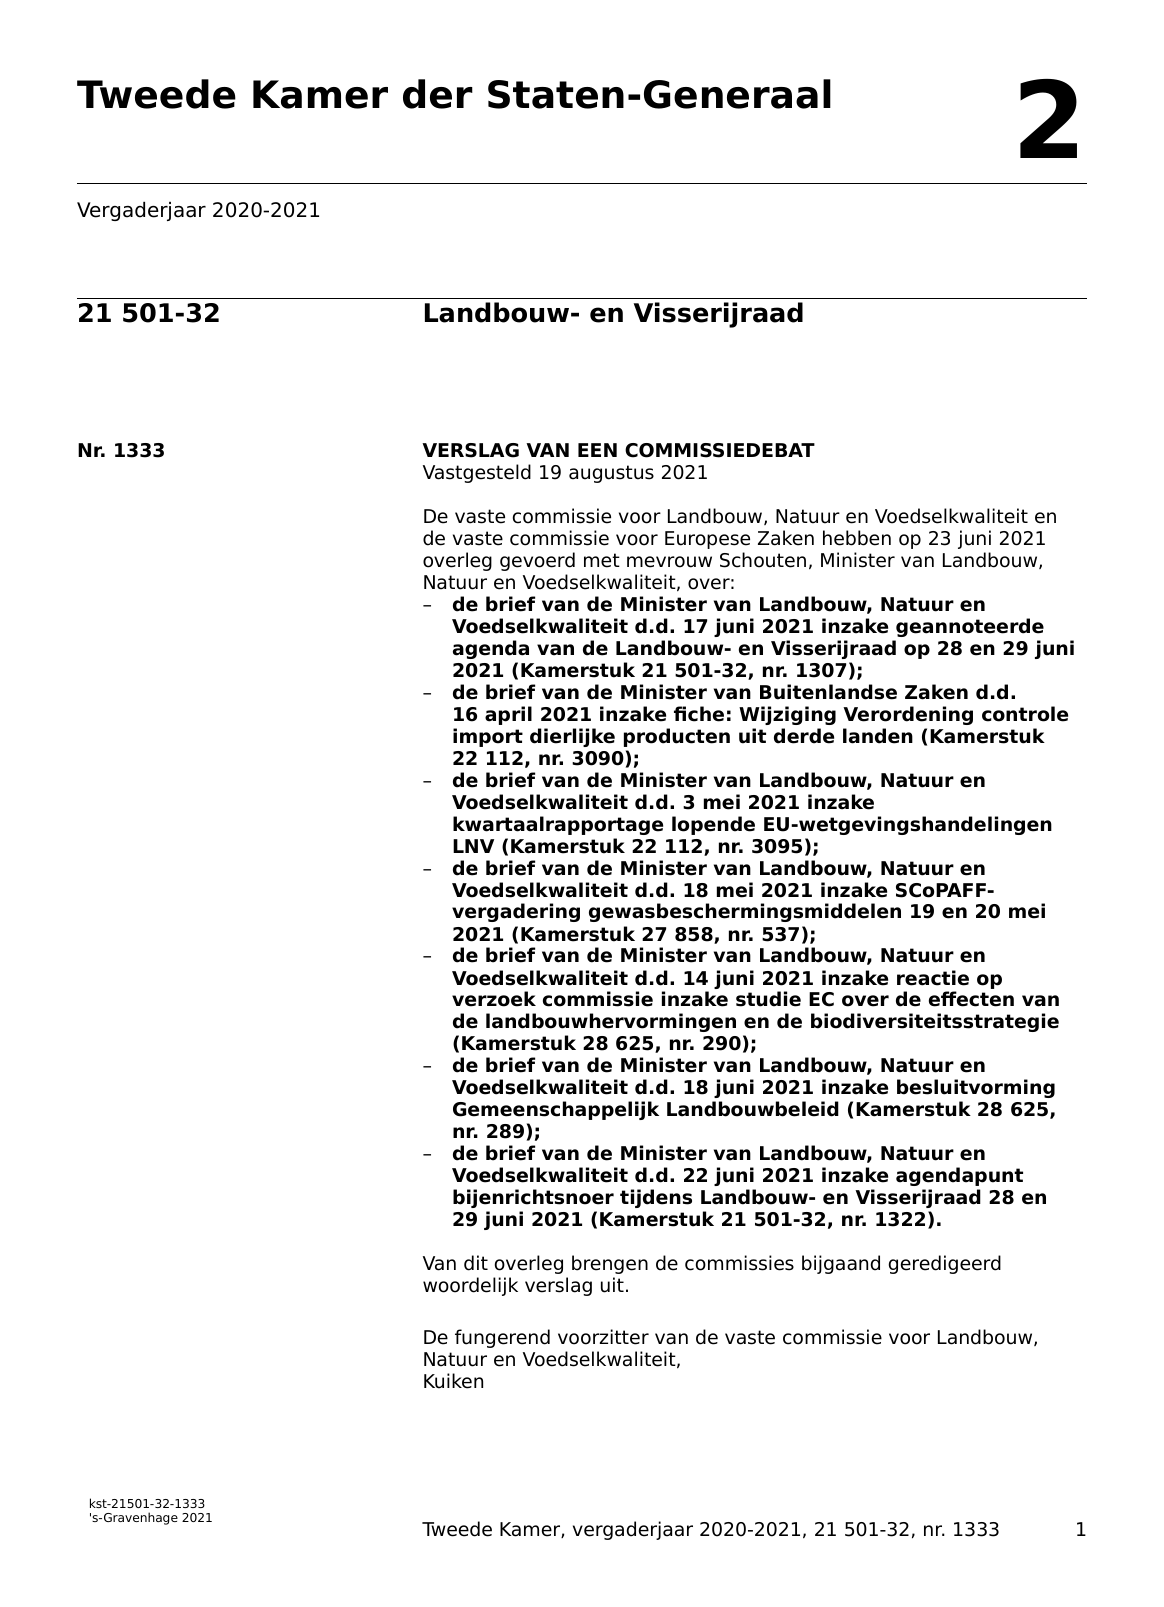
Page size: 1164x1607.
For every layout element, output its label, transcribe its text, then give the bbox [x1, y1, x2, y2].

text – de brief van de Minister van Landbouw, Natuur en Voedselkwaliteit d.d. 3 mei 2021 inzake kwartaalrapportage lopende EU-wetgevingshandelingen LNV (Kamerstuk 22 112, nr. 3095); [422, 769, 1087, 857]
text De vaste commissie voor Landbouw, Natuur en Voedselkwaliteit en de vaste commissie voor Europese Zaken hebben op 23 juni 2021 overleg gevoerd met mevrouw Schouten, Minister van Landbouw, Natuur en Voedselkwaliteit, over: [422, 506, 1087, 594]
subtitle Nr. 1333 VERSLAG VAN EEN COMMISSIEDEBAT [77, 440, 1087, 462]
table_header 2 [886, 59, 1087, 183]
text De fungerend voorzitter van de vaste commissie voor Landbouw, Natuur en Voedselkwaliteit, Kuiken [422, 1327, 1087, 1393]
subtitle 21 501-32 Landbouw- en Visserijraad [77, 299, 1087, 329]
text Van dit overleg brengen de commissies bijgaand geredigeerd woordelijk verslag uit. [422, 1253, 1087, 1297]
text Vastgesteld 19 augustus 2021 [422, 462, 1087, 484]
text – de brief van de Minister van Landbouw, Natuur en Voedselkwaliteit d.d. 22 juni 2021 inzake agendapunt bijenrichtsnoer tijdens Landbouw- en Visserijraad 28 en 29 juni 2021 (Kamerstuk 21 501-32, nr. 1322). [422, 1143, 1087, 1231]
text 's-Gravenhage 2021 [88, 1511, 323, 1525]
table_header Tweede Kamer der Staten-Generaal [77, 59, 886, 183]
text – de brief van de Minister van Buitenlandse Zaken d.d. 16 april 2021 inzake fiche: Wijziging Verordening controle import dierlijke producten uit derde landen (Kamerstuk 22 112, nr. 3090); [422, 682, 1087, 769]
text – de brief van de Minister van Landbouw, Natuur en Voedselkwaliteit d.d. 14 juni 2021 inzake reactie op verzoek commissie inzake studie EC over de effecten van de landbouwhervormingen en de biodiversiteitsstrategie (Kamerstuk 28 625, nr. 290); [422, 945, 1087, 1055]
text – de brief van de Minister van Landbouw, Natuur en Voedselkwaliteit d.d. 18 mei 2021 inzake SCoPAFF-vergadering gewasbeschermingsmiddelen 19 en 20 mei 2021 (Kamerstuk 27 858, nr. 537); [422, 857, 1087, 945]
text – de brief van de Minister van Landbouw, Natuur en Voedselkwaliteit d.d. 17 juni 2021 inzake geannoteerde agenda van de Landbouw- en Visserijraad op 28 en 29 juni 2021 (Kamerstuk 21 501-32, nr. 1307); [422, 594, 1087, 682]
text kst-21501-32-1333 [88, 1497, 323, 1511]
table_cell Vergaderjaar 2020-2021 [77, 184, 1087, 298]
text – de brief van de Minister van Landbouw, Natuur en Voedselkwaliteit d.d. 18 juni 2021 inzake besluitvorming Gemeenschappelijk Landbouwbeleid (Kamerstuk 28 625, nr. 289); [422, 1055, 1087, 1143]
